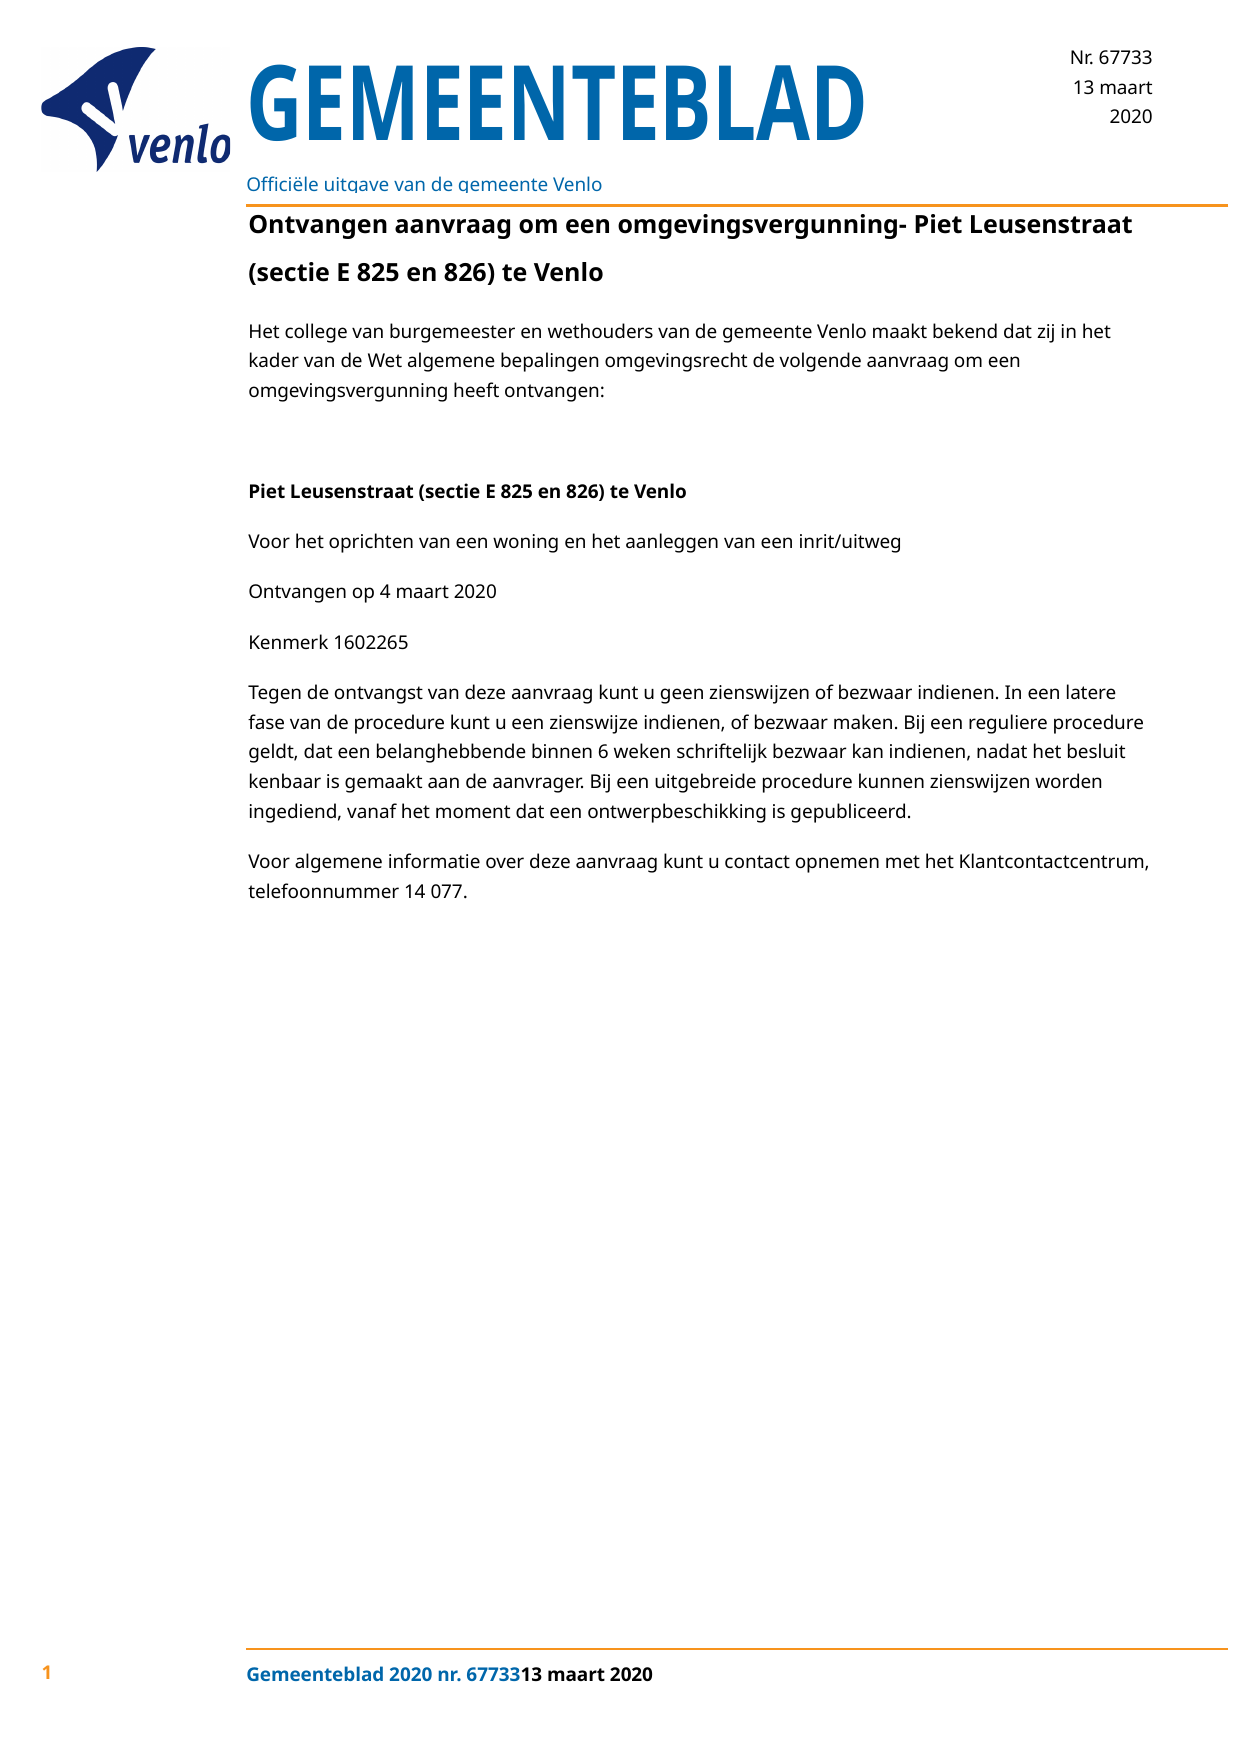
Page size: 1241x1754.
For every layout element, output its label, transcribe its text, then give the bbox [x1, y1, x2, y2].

text Het college van burgemeester en wethouders van de gemeente Venlo maakt bekend dat zij in het kader van de Wet algemene bepalingen omgevingsrecht de volgende aanvraag om een omgevingsvergunning heeft ontvangen: [248, 318, 1152, 403]
text Voor het oprichten van een woning en het aanleggen van een inrit/uitweg [248, 528, 1152, 554]
text Ontvangen op 4 maart 2020 [248, 579, 1152, 604]
text Tegen de ontvangst van deze aanvraag kunt u geen zienswijzen of bezwaar indienen. In een latere fase van de procedure kunt u een zienswijze indienen, of bezwaar maken. Bij een reguliere procedure geldt, dat een belanghebbende binnen 6 weken schriftelijk bezwaar kan indienen, nadat het besluit kenbaar is gemaakt aan de aanvrager. Bij een uitgebreide procedure kunnen zienswijzen worden ingediend, vanaf het moment dat een ontwerpbeschikking is gepubliceerd. [248, 679, 1152, 824]
text Kenmerk 1602265 [248, 629, 1152, 655]
text Ontvangen aanvraag om een omgevingsvergunning- Piet Leusenstraat (sectie E 825 en 826) te Venlo [248, 207, 1152, 288]
text Piet Leusenstraat (sectie E 825 en 826) te Venlo [248, 478, 1152, 504]
picture [41, 47, 231, 172]
text Voor algemene informatie over deze aanvraag kunt u contact opnemen met het Klantcontactcentrum, telefoonnummer 14 077. [248, 848, 1152, 904]
